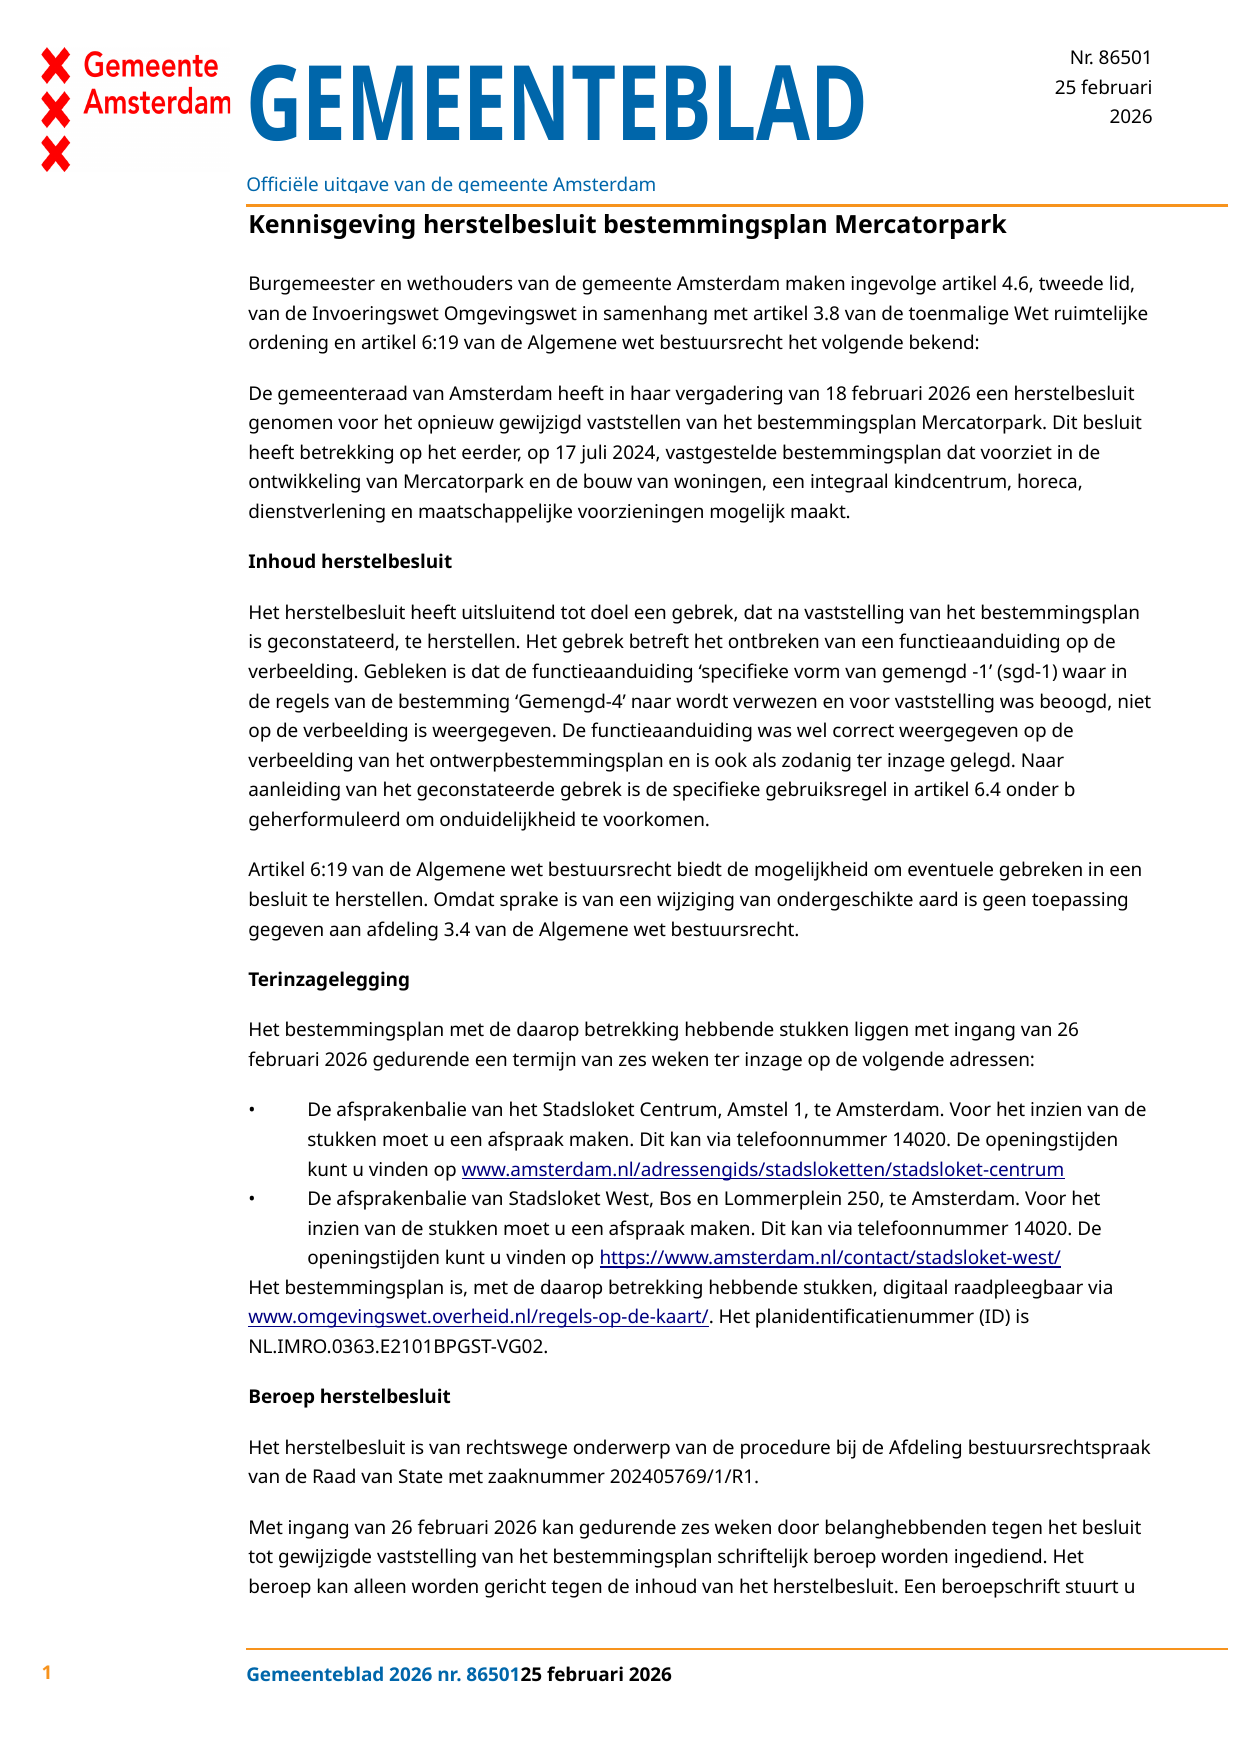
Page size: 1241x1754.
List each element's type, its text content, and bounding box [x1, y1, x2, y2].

text Het bestemmingsplan met de daarop betrekking hebbende stukken liggen met ingang van 26 februari 2026 gedurende een termijn van zes weken ter inzage op de volgende adressen: [248, 1017, 1152, 1072]
text Artikel 6:19 van de Algemene wet bestuursrecht biedt de mogelijkheid om eventuele gebreken in een besluit te herstellen. Omdat sprake is van een wijziging van ondergeschikte aard is geen toepassing gegeven aan afdeling 3.4 van de Algemene wet bestuursrecht. [248, 857, 1152, 941]
text Het bestemmingsplan is, met de daarop betrekking hebbende stukken, digitaal raadpleegbaar via www.omgevingswet.overheid.nl/regels-op-de-kaart/. Het planidentificatienummer (ID) is NL.IMRO.0363.E2101BPGST-VG02. [248, 1274, 1152, 1359]
list De afsprakenbalie van Stadsloket West, Bos en Lommerplein 250, te Amsterdam. Voor het inzien van de stukken moet u een afspraak maken. Dit kan via telefoonnummer 14020. De openingstijden kunt u vinden op https://www.amsterdam.nl/contact/stadsloket-west/ [248, 1185, 1152, 1270]
text Kennisgeving herstelbesluit bestemmingsplan Mercatorpark [248, 207, 1152, 241]
text Het herstelbesluit is van rechtswege onderwerp van de procedure bij de Afdeling bestuursrechtspraak van de Raad van State met zaaknummer 202405769/1/R1. [248, 1434, 1152, 1489]
text Burgemeester en wethouders van de gemeente Amsterdam maken ingevolge artikel 4.6, tweede lid, van de Invoeringswet Omgevingswet in samenhang met artikel 3.8 van de toenmalige Wet ruimtelijke ordening en artikel 6:19 van de Algemene wet bestuursrecht het volgende bekend: [248, 270, 1152, 355]
text Beroep herstelbesluit [248, 1384, 1152, 1409]
text Met ingang van 26 februari 2026 kan gedurende zes weken door belanghebbenden tegen het besluit tot gewijzigde vaststelling van het bestemmingsplan schriftelijk beroep worden ingediend. Het beroep kan alleen worden gericht tegen de inhoud van het herstelbesluit. Een beroepschrift stuurt u [248, 1514, 1152, 1599]
text Het herstelbesluit heeft uitsluitend tot doel een gebrek, dat na vaststelling van het bestemmingsplan is geconstateerd, te herstellen. Het gebrek betreft het ontbreken van een functieaanduiding op de verbeelding. Gebleken is dat de functieaanduiding ‘specifieke vorm van gemengd -1’ (sgd-1) waar in de regels van de bestemming ‘Gemengd-4’ naar wordt verwezen en voor vaststelling was beoogd, niet op de verbeelding is weergegeven. De functieaanduiding was wel correct weergegeven op de verbeelding van het ontwerpbestemmingsplan en is ook als zodanig ter inzage gelegd. Naar aanleiding van het geconstateerde gebrek is de specifieke gebruiksregel in artikel 6.4 onder b geherformuleerd om onduidelijkheid te voorkomen. [248, 599, 1152, 832]
list De afsprakenbalie van het Stadsloket Centrum, Amstel 1, te Amsterdam. Voor het inzien van de stukken moet u een afspraak maken. Dit kan via telefoonnummer 14020. De openingstijden kunt u vinden op www.amsterdam.nl/adressengids/stadsloketten/stadsloket-centrum [248, 1097, 1152, 1181]
picture [41, 47, 231, 172]
text Inhoud herstelbesluit [248, 549, 1152, 574]
text Terinzagelegging [248, 966, 1152, 992]
text De gemeenteraad van Amsterdam heeft in haar vergadering van 18 februari 2026 een herstelbesluit genomen voor het opnieuw gewijzigd vaststellen van het bestemmingsplan Mercatorpark. Dit besluit heeft betrekking op het eerder, op 17 juli 2024, vastgestelde bestemmingsplan dat voorziet in de ontwikkeling van Mercatorpark en de bouw van woningen, een integraal kindcentrum, horeca, dienstverlening en maatschappelijke voorzieningen mogelijk maakt. [248, 380, 1152, 524]
